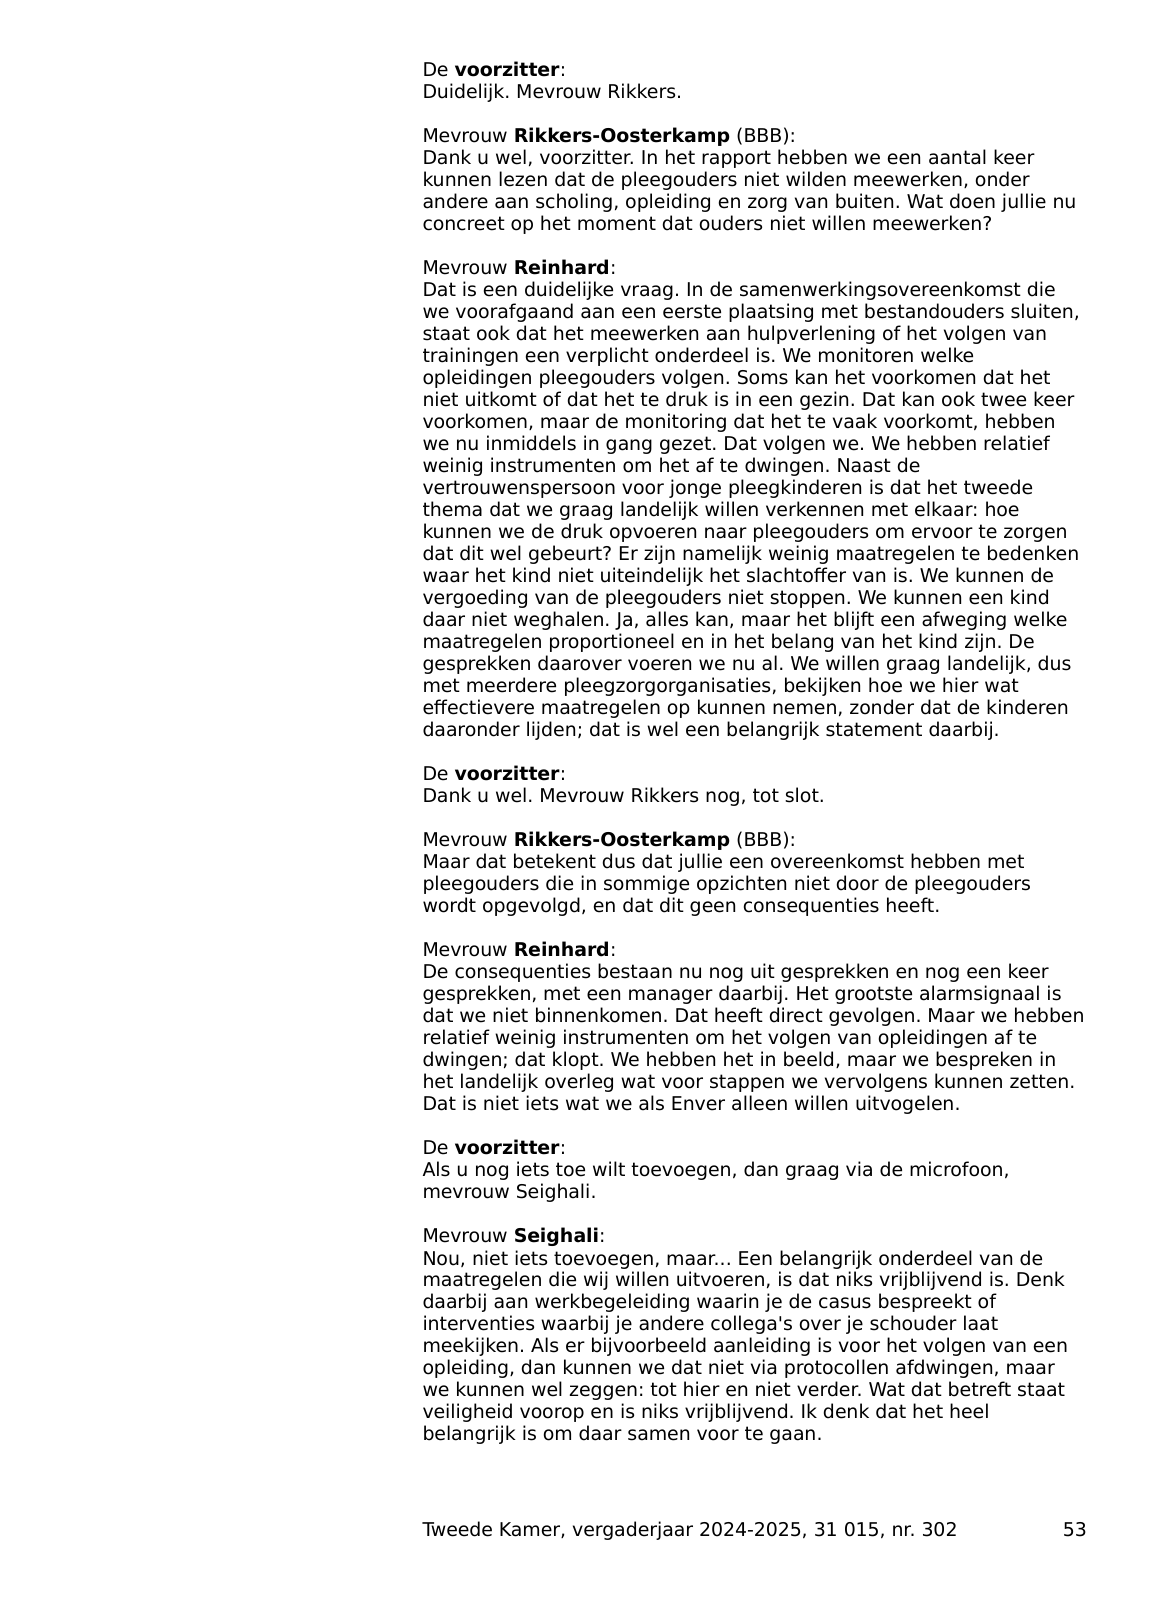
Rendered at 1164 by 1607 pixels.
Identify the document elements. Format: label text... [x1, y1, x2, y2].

text Dank u wel, voorzitter. In het rapport hebben we een aantal keer kunnen lezen dat de pleegouders niet wilden meewerken, onder andere aan scholing, opleiding en zorg van buiten. Wat doen jullie nu concreet op het moment dat ouders niet willen meewerken? [422, 147, 1087, 235]
text Mevrouw Reinhard: [422, 939, 1087, 961]
text De voorzitter: [422, 763, 1087, 785]
text Mevrouw Reinhard: [422, 257, 1087, 279]
text De consequenties bestaan nu nog uit gesprekken en nog een keer gesprekken, met een manager daarbij. Het grootste alarmsignaal is dat we niet binnenkomen. Dat heeft direct gevolgen. Maar we hebben relatief weinig instrumenten om het volgen van opleidingen af te dwingen; dat klopt. We hebben het in beeld, maar we bespreken in het landelijk overleg wat voor stappen we vervolgens kunnen zetten. Dat is niet iets wat we als Enver alleen willen uitvogelen. [422, 961, 1087, 1115]
text Duidelijk. Mevrouw Rikkers. [422, 81, 1087, 103]
text Mevrouw Rikkers-Oosterkamp (BBB): [422, 829, 1087, 851]
text Dat is een duidelijke vraag. In de samenwerkingsovereenkomst die we voorafgaand aan een eerste plaatsing met bestandouders sluiten, staat ook dat het meewerken aan hulpverlening of het volgen van trainingen een verplicht onderdeel is. We monitoren welke opleidingen pleegouders volgen. Soms kan het voorkomen dat het niet uitkomt of dat het te druk is in een gezin. Dat kan ook twee keer voorkomen, maar de monitoring dat het te vaak voorkomt, hebben we nu inmiddels in gang gezet. Dat volgen we. We hebben relatief weinig instrumenten om het af te dwingen. Naast de vertrouwenspersoon voor jonge pleegkinderen is dat het tweede thema dat we graag landelijk willen verkennen met elkaar: hoe kunnen we de druk opvoeren naar pleegouders om ervoor te zorgen dat dit wel gebeurt? Er zijn namelijk weinig maatregelen te bedenken waar het kind niet uiteindelijk het slachtoffer van is. We kunnen de vergoeding van de pleegouders niet stoppen. We kunnen een kind daar niet weghalen. Ja, alles kan, maar het blijft een afweging welke maatregelen proportioneel en in het belang van het kind zijn. De gesprekken daarover voeren we nu al. We willen graag landelijk, dus met meerdere pleegzorgorganisaties, bekijken hoe we hier wat effectievere maatregelen op kunnen nemen, zonder dat de kinderen daaronder lijden; dat is wel een belangrijk statement daarbij. [422, 279, 1087, 741]
text Nou, niet iets toevoegen, maar... Een belangrijk onderdeel van de maatregelen die wij willen uitvoeren, is dat niks vrijblijvend is. Denk daarbij aan werkbegeleiding waarin je de casus bespreekt of interventies waarbij je andere collega's over je schouder laat meekijken. Als er bijvoorbeeld aanleiding is voor het volgen van een opleiding, dan kunnen we dat niet via protocollen afdwingen, maar we kunnen wel zeggen: tot hier en niet verder. Wat dat betreft staat veiligheid voorop en is niks vrijblijvend. Ik denk dat het heel belangrijk is om daar samen voor te gaan. [422, 1247, 1087, 1445]
text Dank u wel. Mevrouw Rikkers nog, tot slot. [422, 785, 1087, 807]
text Mevrouw Seighali: [422, 1225, 1087, 1247]
text Mevrouw Rikkers-Oosterkamp (BBB): [422, 125, 1087, 147]
text Maar dat betekent dus dat jullie een overeenkomst hebben met pleegouders die in sommige opzichten niet door de pleegouders wordt opgevolgd, en dat dit geen consequenties heeft. [422, 851, 1087, 917]
text De voorzitter: [422, 1137, 1087, 1159]
text Als u nog iets toe wilt toevoegen, dan graag via de microfoon, mevrouw Seighali. [422, 1159, 1087, 1203]
text De voorzitter: [422, 59, 1087, 81]
